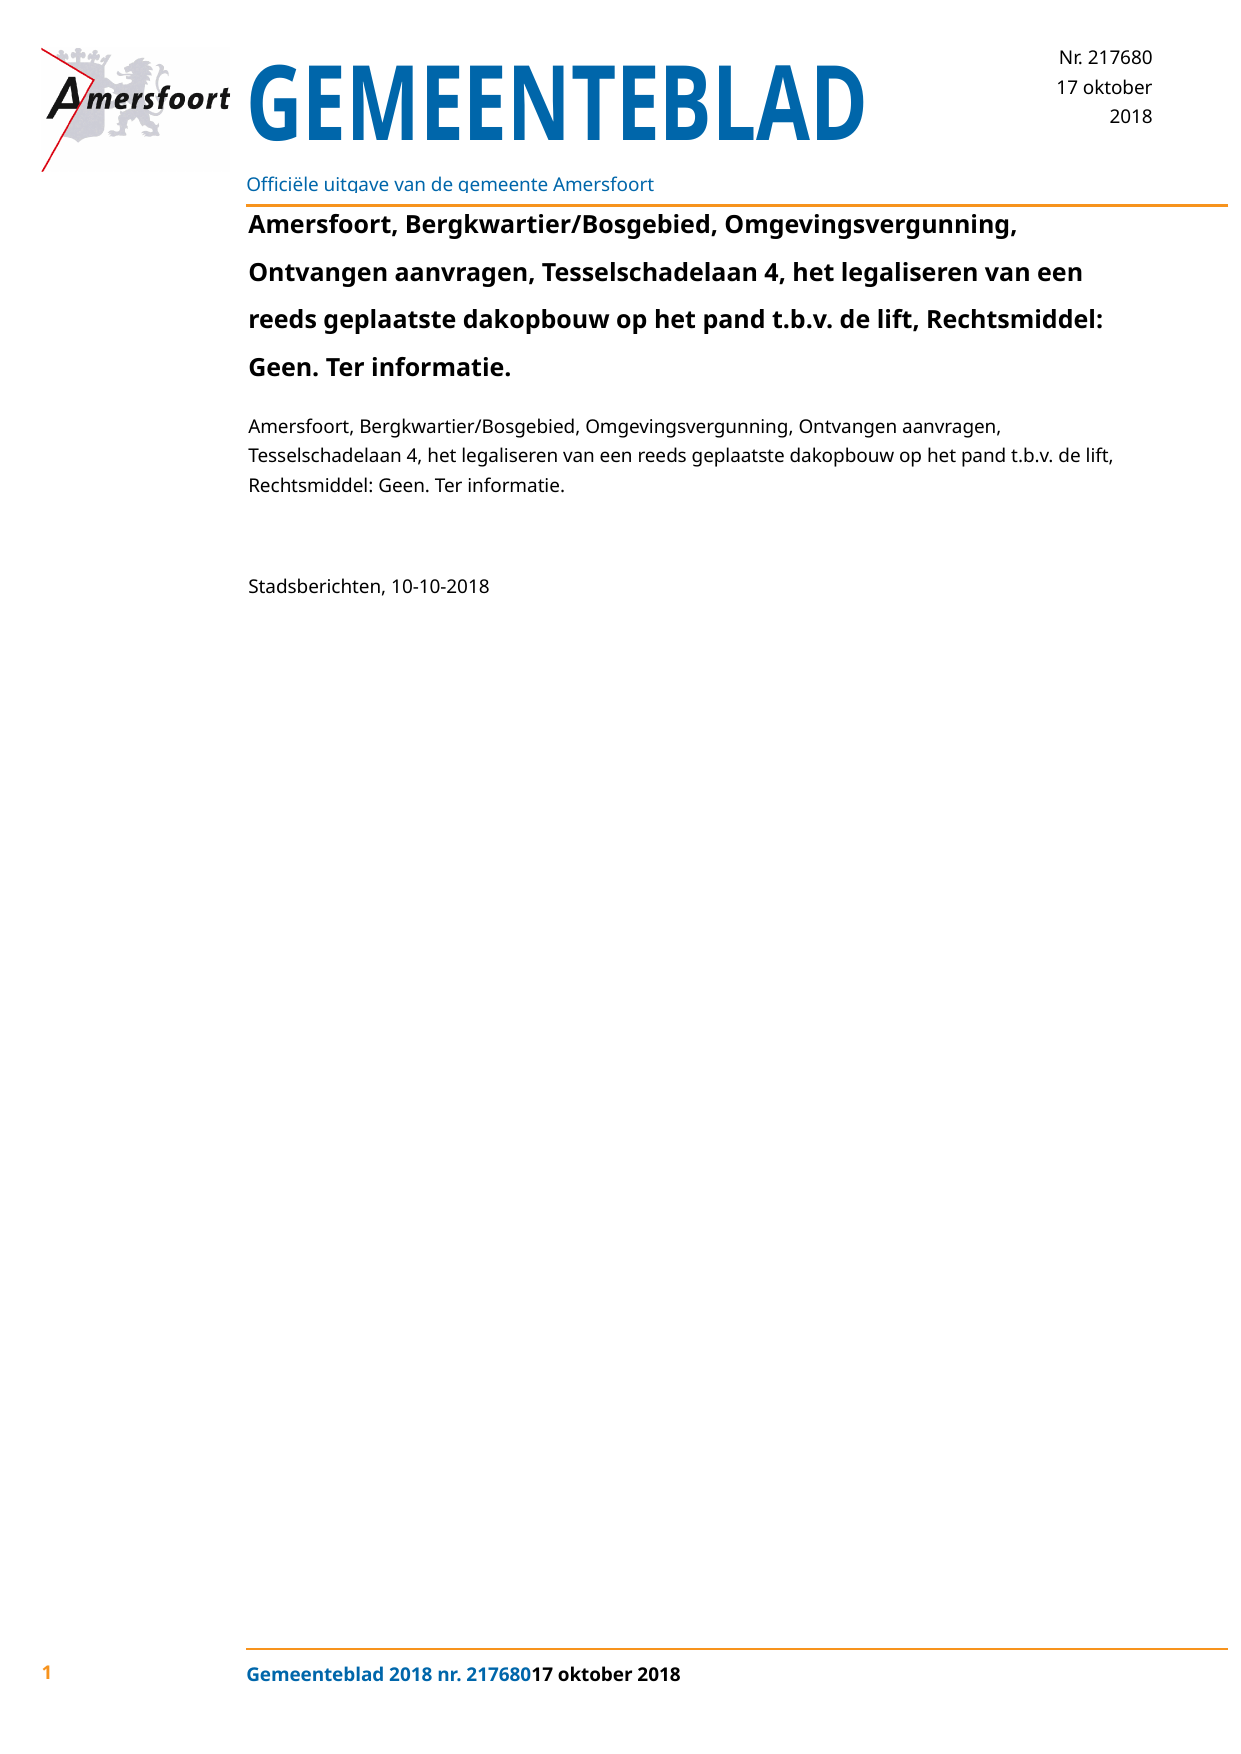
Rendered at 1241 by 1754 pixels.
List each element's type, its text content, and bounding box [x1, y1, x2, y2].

text Amersfoort, Bergkwartier/Bosgebied, Omgevingsvergunning, Ontvangen aanvragen, Tesselschadelaan 4, het legaliseren van een reeds geplaatste dakopbouw op het pand t.b.v. de lift, Rechtsmiddel: Geen. Ter informatie. [248, 413, 1152, 498]
text Amersfoort, Bergkwartier/Bosgebied, Omgevingsvergunning, Ontvangen aanvragen, Tesselschadelaan 4, het legaliseren van een reeds geplaatste dakopbouw op het pand t.b.v. de lift, Rechtsmiddel: Geen. Ter informatie. [248, 207, 1152, 384]
picture [41, 47, 231, 172]
text Stadsberichten, 10-10-2018 [248, 573, 1152, 599]
